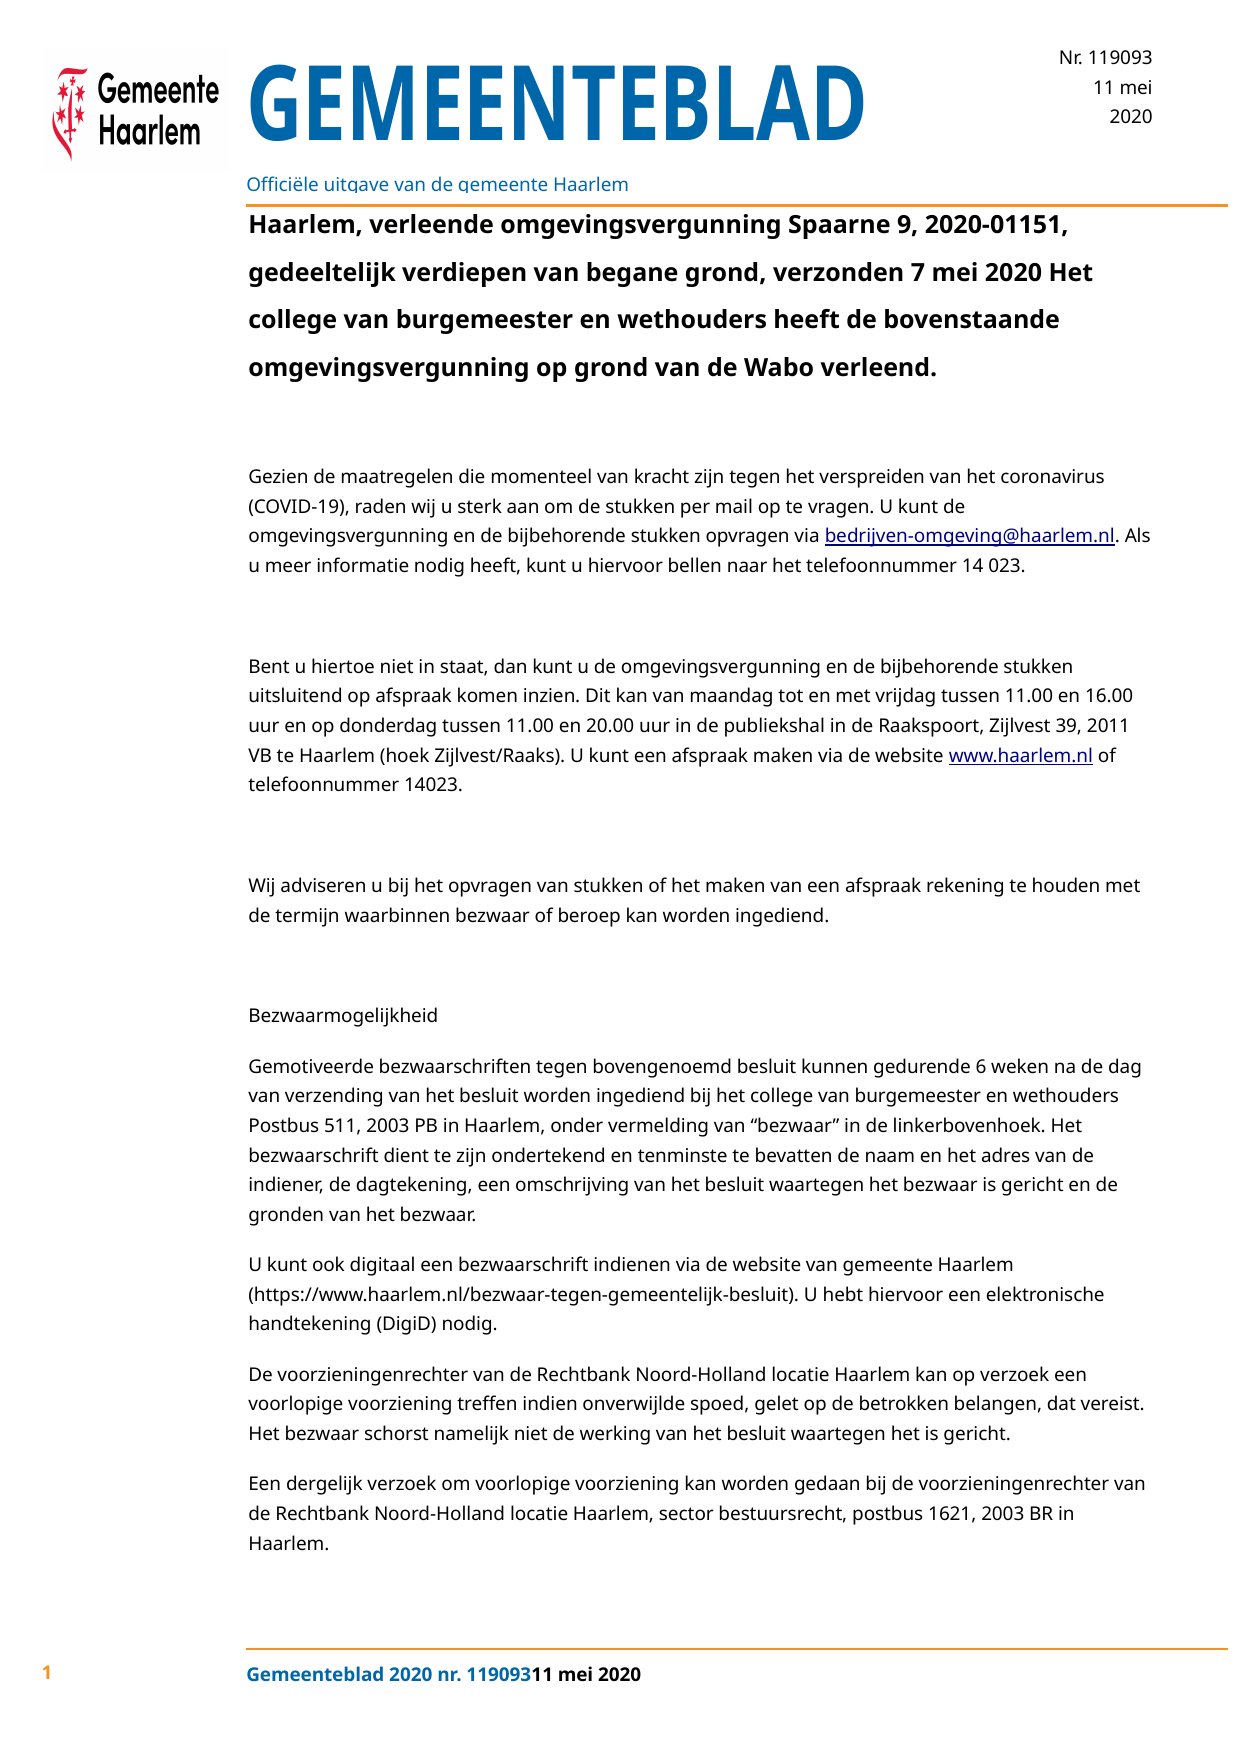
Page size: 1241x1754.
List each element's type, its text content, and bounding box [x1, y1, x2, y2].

text Haarlem, verleende omgevingsvergunning Spaarne 9, 2020-01151, gedeeltelijk verdiepen van begane grond, verzonden 7 mei 2020 Het college van burgemeester en wethouders heeft de bovenstaande omgevingsvergunning op grond van de Wabo verleend. [248, 207, 1152, 384]
text Wij adviseren u bij het opvragen van stukken of het maken van een afspraak rekening te houden met de termijn waarbinnen bezwaar of beroep kan worden ingediend. [248, 872, 1152, 928]
text De voorzieningenrechter van de Rechtbank Noord-Holland locatie Haarlem kan op verzoek een voorlopige voorziening treffen indien onverwijlde spoed, gelet op de betrokken belangen, dat vereist. Het bezwaar schorst namelijk niet de werking van het besluit waartegen het is gericht. [248, 1361, 1152, 1446]
text Gemotiveerde bezwaarschriften tegen bovengenoemd besluit kunnen gedurende 6 weken na de dag van verzending van het besluit worden ingediend bij het college van burgemeester en wethouders Postbus 511, 2003 PB in Haarlem, onder vermelding van “bezwaar” in de linkerbovenhoek. Het bezwaarschrift dient te zijn ondertekend en tenminste te bevatten de naam en het adres van de indiener, de dagtekening, een omschrijving van het besluit waartegen het bezwaar is gericht en de gronden van het bezwaar. [248, 1053, 1152, 1227]
text Een dergelijk verzoek om voorlopige voorziening kan worden gedaan bij de voorzieningenrechter van de Rechtbank Noord-Holland locatie Haarlem, sector bestuursrecht, postbus 1621, 2003 BR in Haarlem. [248, 1471, 1152, 1556]
text U kunt ook digitaal een bezwaarschrift indienen via de website van gemeente Haarlem (https://www.haarlem.nl/bezwaar-tegen-gemeentelijk-besluit). U hebt hiervoor een elektronische handtekening (DigiD) nodig. [248, 1251, 1152, 1336]
text Bent u hiertoe niet in staat, dan kunt u de omgevingsvergunning en de bijbehorende stukken uitsluitend op afspraak komen inzien. Dit kan van maandag tot en met vrijdag tussen 11.00 en 16.00 uur en op donderdag tussen 11.00 en 20.00 uur in de publiekshal in de Raakspoort, Zijlvest 39, 2011 VB te Haarlem (hoek Zijlvest/Raaks). U kunt een afspraak maken via de website www.haarlem.nl of telefoonnummer 14023. [248, 653, 1152, 797]
picture [41, 47, 231, 172]
text Bezwaarmogelijkheid [248, 1003, 1152, 1028]
text Gezien de maatregelen die momenteel van kracht zijn tegen het verspreiden van het coronavirus (COVID-19), raden wij u sterk aan om de stukken per mail op te vragen. U kunt de omgevingsvergunning en de bijbehorende stukken opvragen via bedrijven-omgeving@haarlem.nl. Als u meer informatie nodig heeft, kunt u hiervoor bellen naar het telefoonnummer 14 023. [248, 463, 1152, 578]
